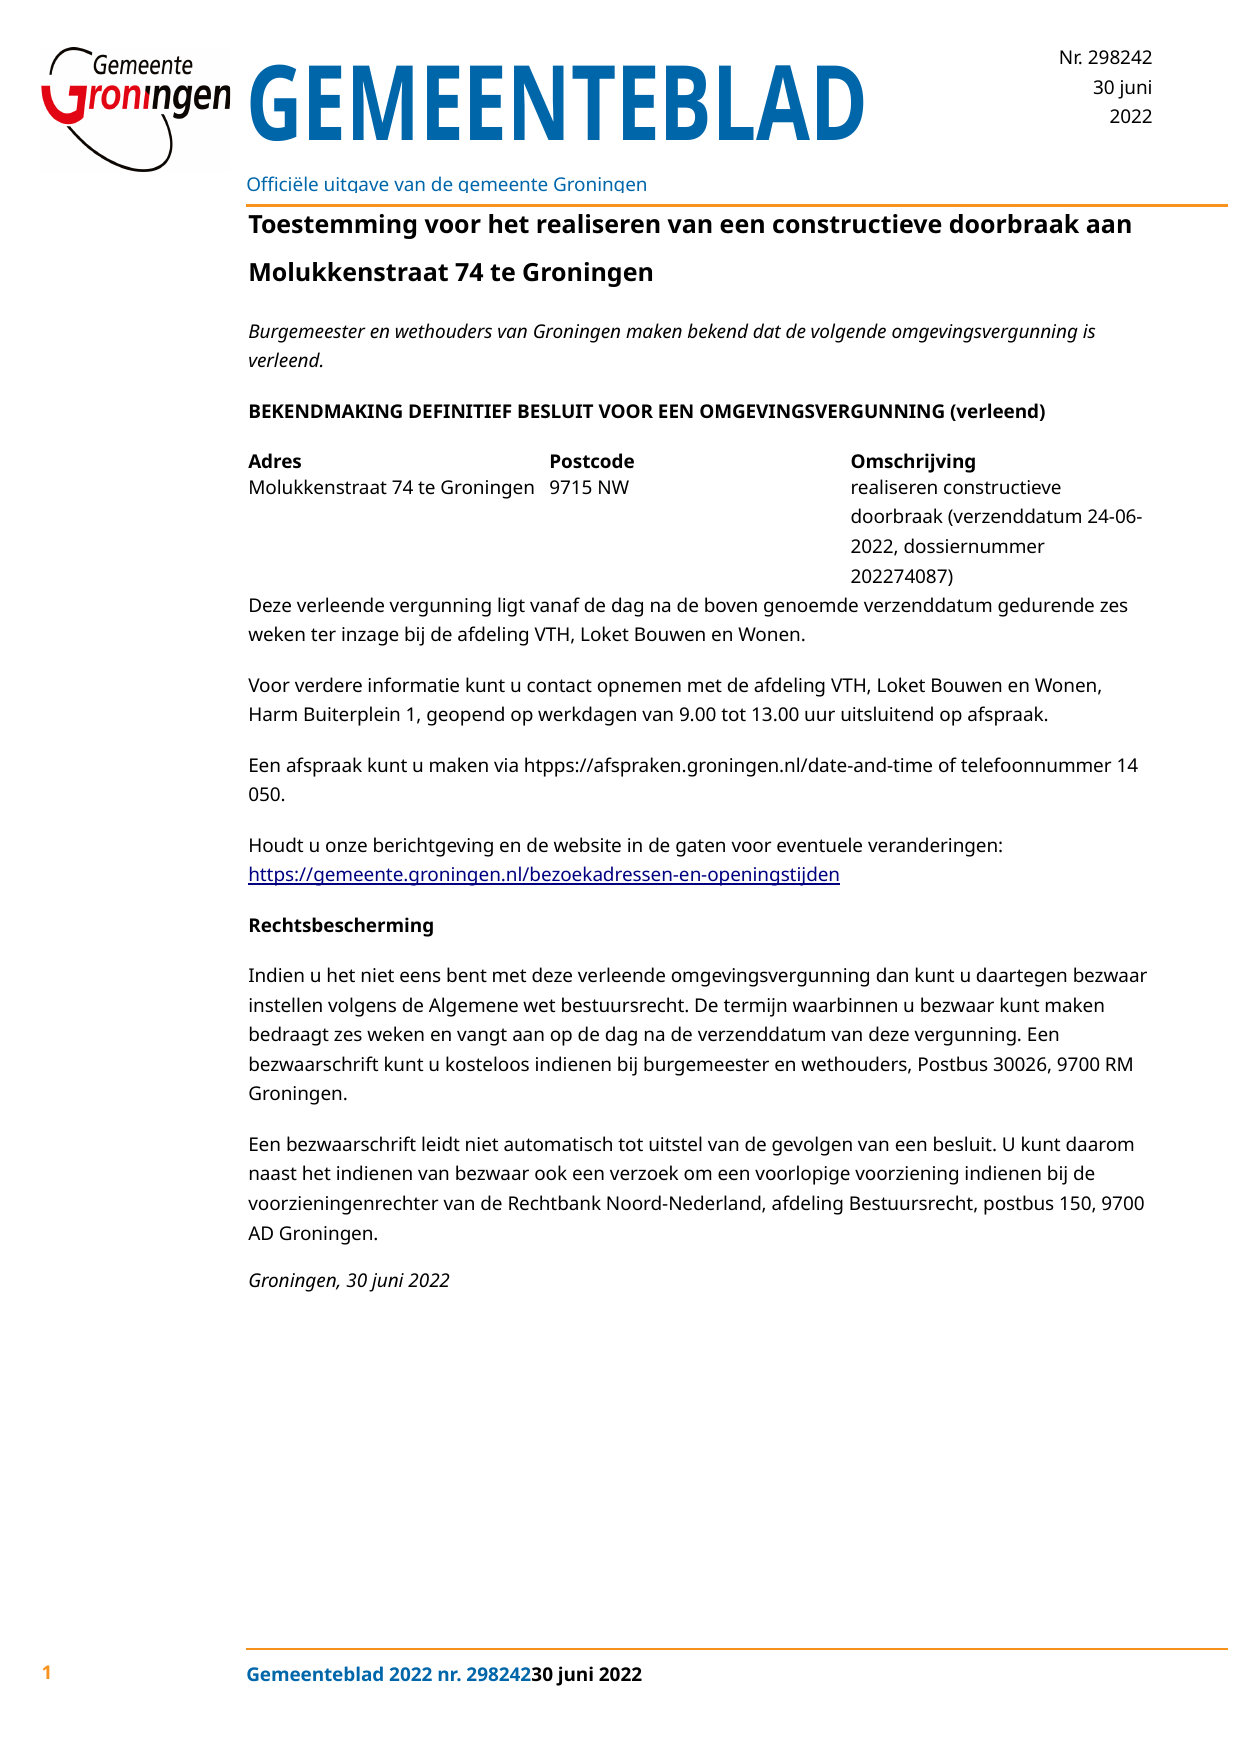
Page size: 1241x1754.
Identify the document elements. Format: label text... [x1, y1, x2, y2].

table_header Postcode [549, 449, 850, 474]
text Voor verdere informatie kunt u contact opnemen met de afdeling VTH, Loket Bouwen en Wonen, Harm Buiterplein 1, geopend op werkdagen van 9.00 tot 13.00 uur uitsluitend op afspraak. [248, 672, 1152, 727]
text Deze verleende vergunning ligt vanaf de dag na de boven genoemde verzenddatum gedurende zes weken ter inzage bij de afdeling VTH, Loket Bouwen en Wonen. [248, 592, 1152, 647]
text Indien u het niet eens bent met deze verleende omgevingsvergunning dan kunt u daartegen bezwaar instellen volgens de Algemene wet bestuursrecht. De termijn waarbinnen u bezwaar kunt maken bedraagt zes weken en vangt aan op de dag na de verzenddatum van deze vergunning. Een bezwaarschrift kunt u kosteloos indienen bij burgemeester en wethouders, Postbus 30026, 9700 RM Groningen. [248, 962, 1152, 1106]
text Een afspraak kunt u maken via htpps://afspraken.groningen.nl/date-and-time of telefoonnummer 14 050. [248, 752, 1152, 807]
table_cell realiseren constructieve doorbraak (verzenddatum 24-06-2022, dossiernummer 202274087) [850, 474, 1152, 589]
table_header Adres [248, 449, 549, 474]
table_cell 9715 NW [549, 474, 850, 589]
table_cell Molukkenstraat 74 te Groningen [248, 474, 549, 589]
text BEKENDMAKING DEFINITIEF BESLUIT VOOR EEN OMGEVINGSVERGUNNING (verleend) [248, 398, 1152, 424]
text Burgemeester en wethouders van Groningen maken bekend dat de volgende omgevingsvergunning is verleend. [248, 318, 1152, 373]
picture [41, 47, 231, 172]
table_header Omschrijving [850, 449, 1152, 474]
text Een bezwaarschrift leidt niet automatisch tot uitstel van de gevolgen van een besluit. U kunt daarom naast het indienen van bezwaar ook een verzoek om een voorlopige voorziening indienen bij de voorzieningenrechter van de Rechtbank Noord-Nederland, afdeling Bestuursrecht, postbus 150, 9700 AD Groningen. [248, 1131, 1152, 1246]
text Houdt u onze berichtgeving en de website in de gaten voor eventuele veranderingen: https://gemeente.groningen.nl/bezoekadressen-en-openingstijden [248, 832, 1152, 887]
text Groningen, 30 juni 2022 [248, 1268, 1152, 1293]
text Toestemming voor het realiseren van een constructieve doorbraak aan Molukkenstraat 74 te Groningen [248, 207, 1152, 288]
text Rechtsbescherming [248, 912, 1152, 938]
